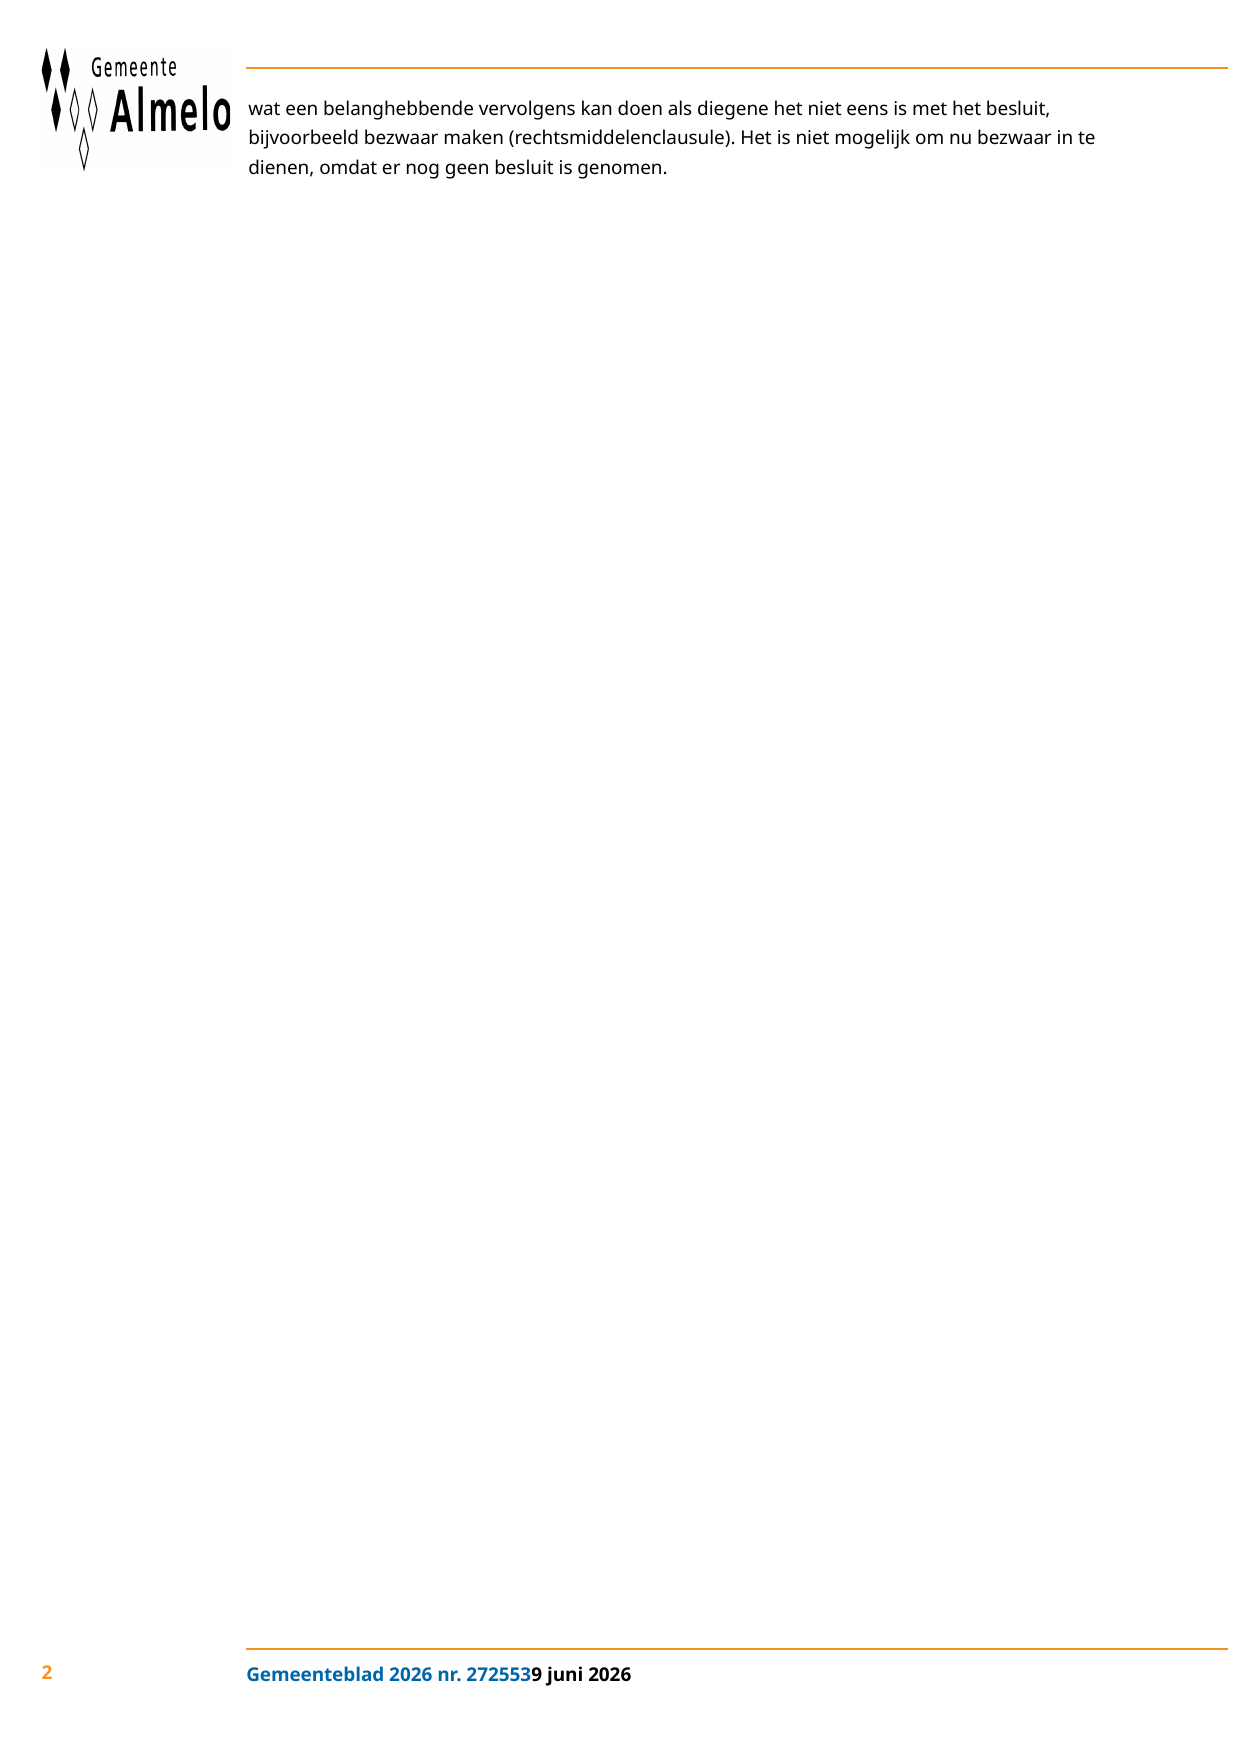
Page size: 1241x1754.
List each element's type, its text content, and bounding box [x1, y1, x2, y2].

text wat een belanghebbende vervolgens kan doen als diegene het niet eens is met het besluit, bijvoorbeeld bezwaar maken (rechtsmiddelenclausule). Het is niet mogelijk om nu bezwaar in te dienen, omdat er nog geen besluit is genomen. [248, 95, 1152, 180]
picture [41, 47, 231, 172]
